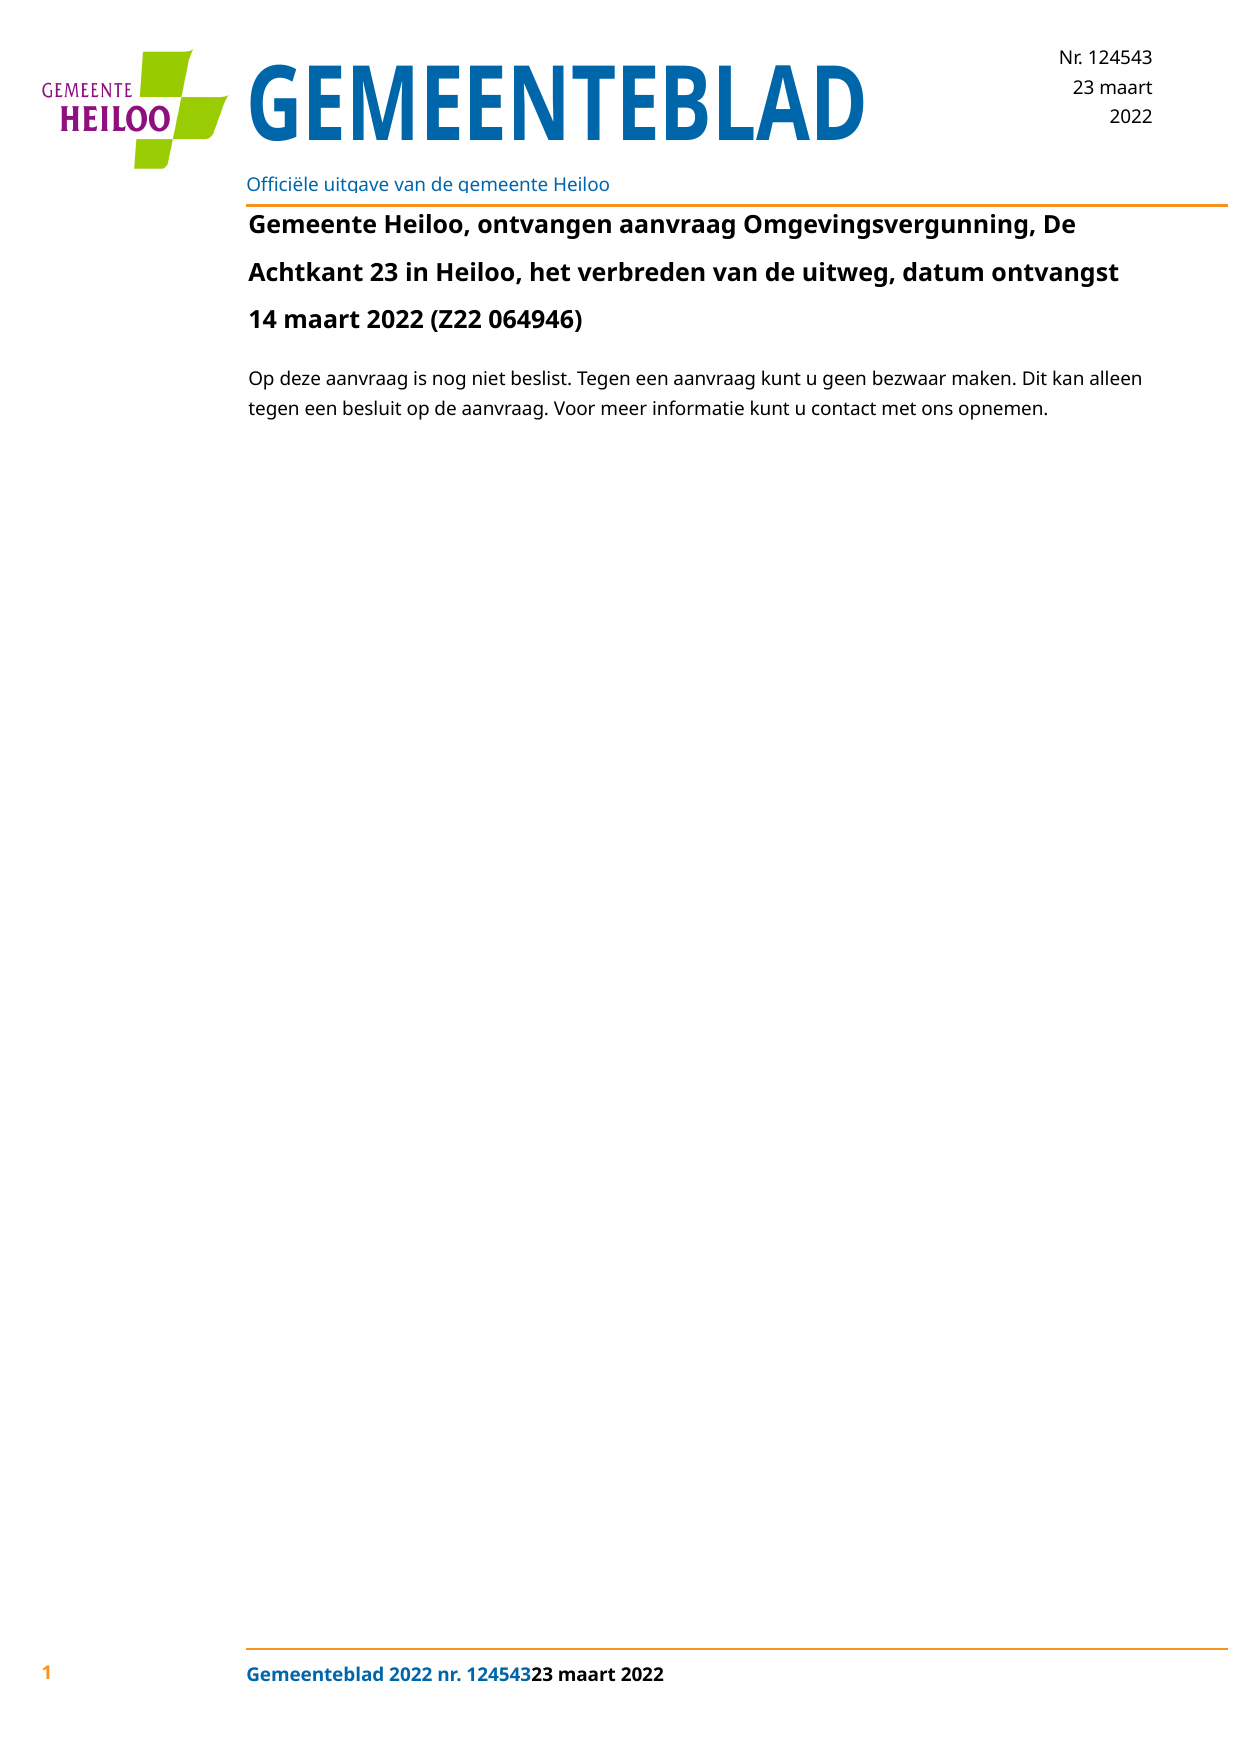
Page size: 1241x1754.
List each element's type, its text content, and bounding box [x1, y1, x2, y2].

text Op deze aanvraag is nog niet beslist. Tegen een aanvraag kunt u geen bezwaar maken. Dit kan alleen tegen een besluit op de aanvraag. Voor meer informatie kunt u contact met ons opnemen. [248, 366, 1152, 421]
text Gemeente Heiloo, ontvangen aanvraag Omgevingsvergunning, De Achtkant 23 in Heiloo, het verbreden van de uitweg, datum ontvangst 14 maart 2022 (Z22 064946) [248, 207, 1152, 336]
picture [41, 47, 231, 172]
